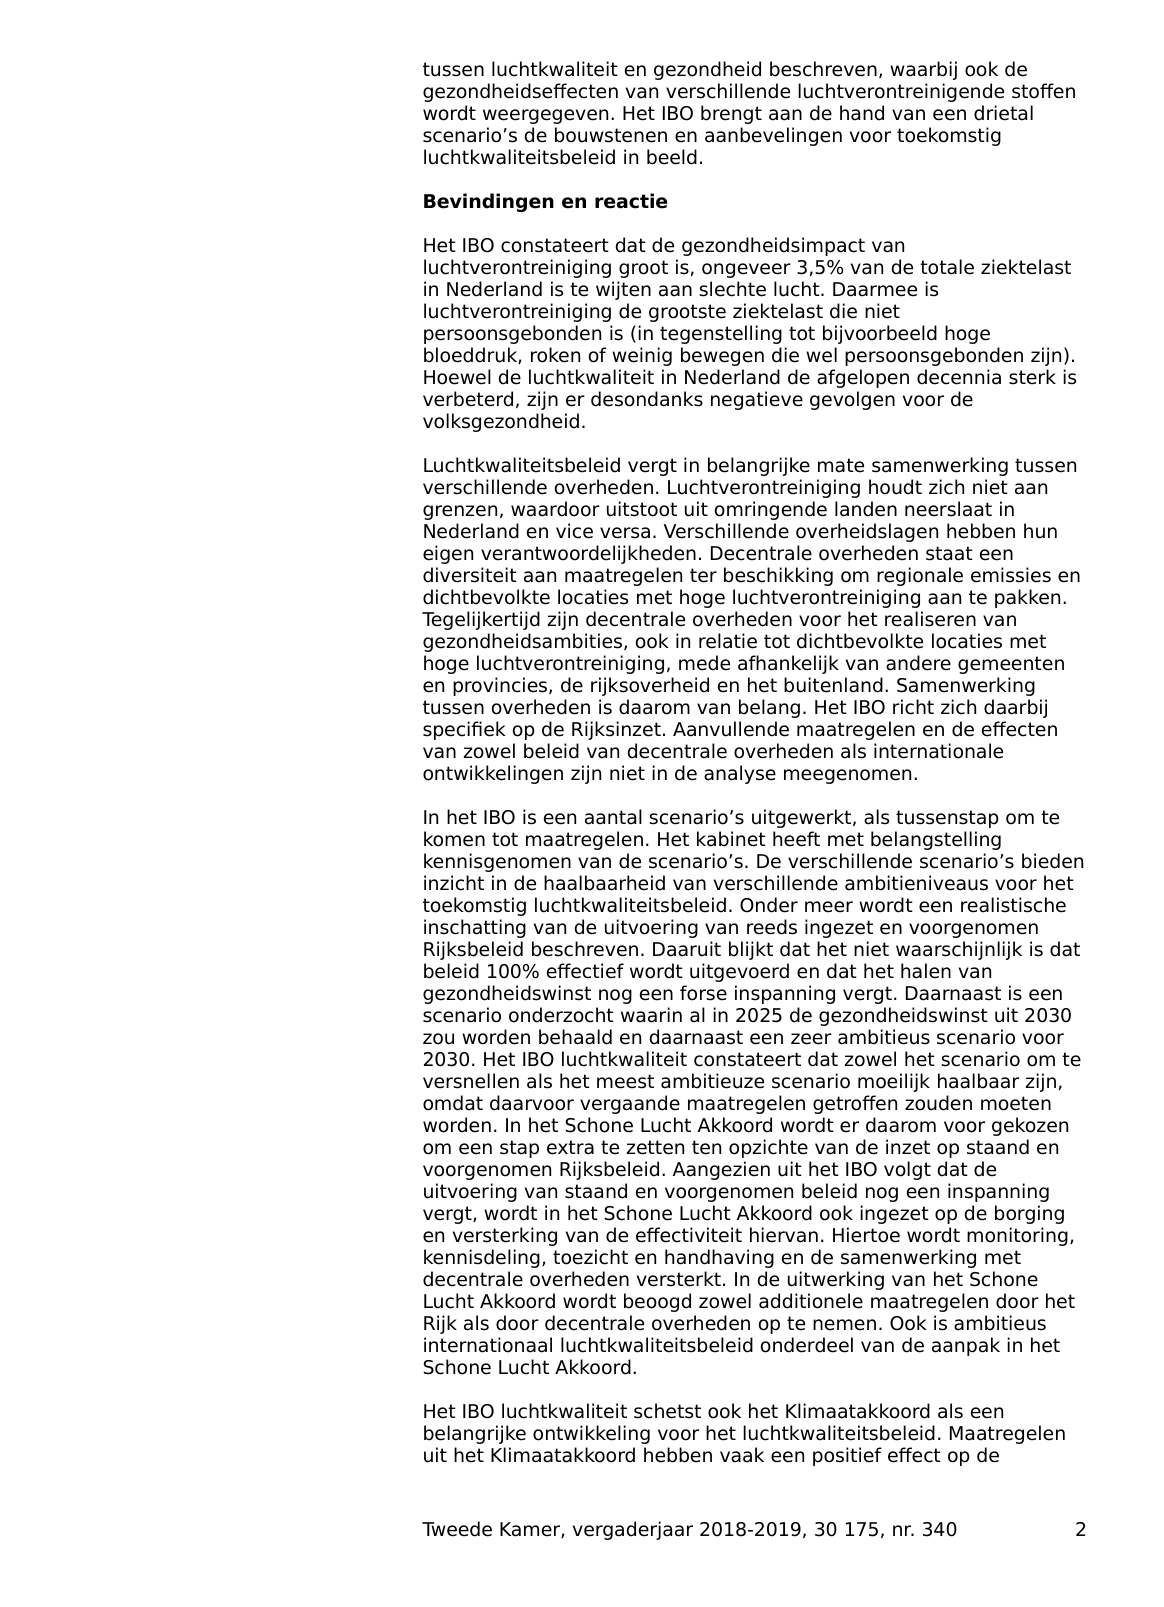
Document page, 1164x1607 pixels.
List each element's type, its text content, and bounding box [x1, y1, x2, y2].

text In het IBO is een aantal scenario’s uitgewerkt, als tussenstap om te komen tot maatregelen. Het kabinet heeft met belangstelling kennisgenomen van de scenario’s. De verschillende scenario’s bieden inzicht in de haalbaarheid van verschillende ambitieniveaus voor het toekomstig luchtkwaliteitsbeleid. Onder meer wordt een realistische inschatting van de uitvoering van reeds ingezet en voorgenomen Rijksbeleid beschreven. Daaruit blijkt dat het niet waarschijnlijk is dat beleid 100% effectief wordt uitgevoerd en dat het halen van gezondheidswinst nog een forse inspanning vergt. Daarnaast is een scenario onderzocht waarin al in 2025 de gezondheidswinst uit 2030 zou worden behaald en daarnaast een zeer ambitieus scenario voor 2030. Het IBO luchtkwaliteit constateert dat zowel het scenario om te versnellen als het meest ambitieuze scenario moeilijk haalbaar zijn, omdat daarvoor vergaande maatregelen getroffen zouden moeten worden. In het Schone Lucht Akkoord wordt er daarom voor gekozen om een stap extra te zetten ten opzichte van de inzet op staand en voorgenomen Rijksbeleid. Aangezien uit het IBO volgt dat de uitvoering van staand en voorgenomen beleid nog een inspanning vergt, wordt in het Schone Lucht Akkoord ook ingezet op de borging en versterking van de effectiviteit hiervan. Hiertoe wordt monitoring, kennisdeling, toezicht en handhaving en de samenwerking met decentrale overheden versterkt. In de uitwerking van het Schone Lucht Akkoord wordt beoogd zowel additionele maatregelen door het Rijk als door decentrale overheden op te nemen. Ook is ambitieus internationaal luchtkwaliteitsbeleid onderdeel van de aanpak in het Schone Lucht Akkoord. [422, 807, 1087, 1379]
subtitle Bevindingen en reactie [422, 191, 1087, 213]
text Het IBO luchtkwaliteit schetst ook het Klimaatakkoord als een belangrijke ontwikkeling voor het luchtkwaliteitsbeleid. Maatregelen uit het Klimaatakkoord hebben vaak een positief effect op de [422, 1401, 1087, 1467]
text Het IBO constateert dat de gezondheidsimpact van luchtverontreiniging groot is, ongeveer 3,5% van de totale ziektelast in Nederland is te wijten aan slechte lucht. Daarmee is luchtverontreiniging de grootste ziektelast die niet persoonsgebonden is (in tegenstelling tot bijvoorbeeld hoge bloeddruk, roken of weinig bewegen die wel persoonsgebonden zijn). Hoewel de luchtkwaliteit in Nederland de afgelopen decennia sterk is verbeterd, zijn er desondanks negatieve gevolgen voor de volksgezondheid. [422, 235, 1087, 433]
text Luchtkwaliteitsbeleid vergt in belangrijke mate samenwerking tussen verschillende overheden. Luchtverontreiniging houdt zich niet aan grenzen, waardoor uitstoot uit omringende landen neerslaat in Nederland en vice versa. Verschillende overheidslagen hebben hun eigen verantwoordelijkheden. Decentrale overheden staat een diversiteit aan maatregelen ter beschikking om regionale emissies en dichtbevolkte locaties met hoge luchtverontreiniging aan te pakken. Tegelijkertijd zijn decentrale overheden voor het realiseren van gezondheidsambities, ook in relatie tot dichtbevolkte locaties met hoge luchtverontreiniging, mede afhankelijk van andere gemeenten en provincies, de rijksoverheid en het buitenland. Samenwerking tussen overheden is daarom van belang. Het IBO richt zich daarbij specifiek op de Rijksinzet. Aanvullende maatregelen en de effecten van zowel beleid van decentrale overheden als internationale ontwikkelingen zijn niet in de analyse meegenomen. [422, 455, 1087, 785]
text tussen luchtkwaliteit en gezondheid beschreven, waarbij ook de gezondheidseffecten van verschillende luchtverontreinigende stoffen wordt weergegeven. Het IBO brengt aan de hand van een drietal scenario’s de bouwstenen en aanbevelingen voor toekomstig luchtkwaliteitsbeleid in beeld. [422, 59, 1087, 169]
